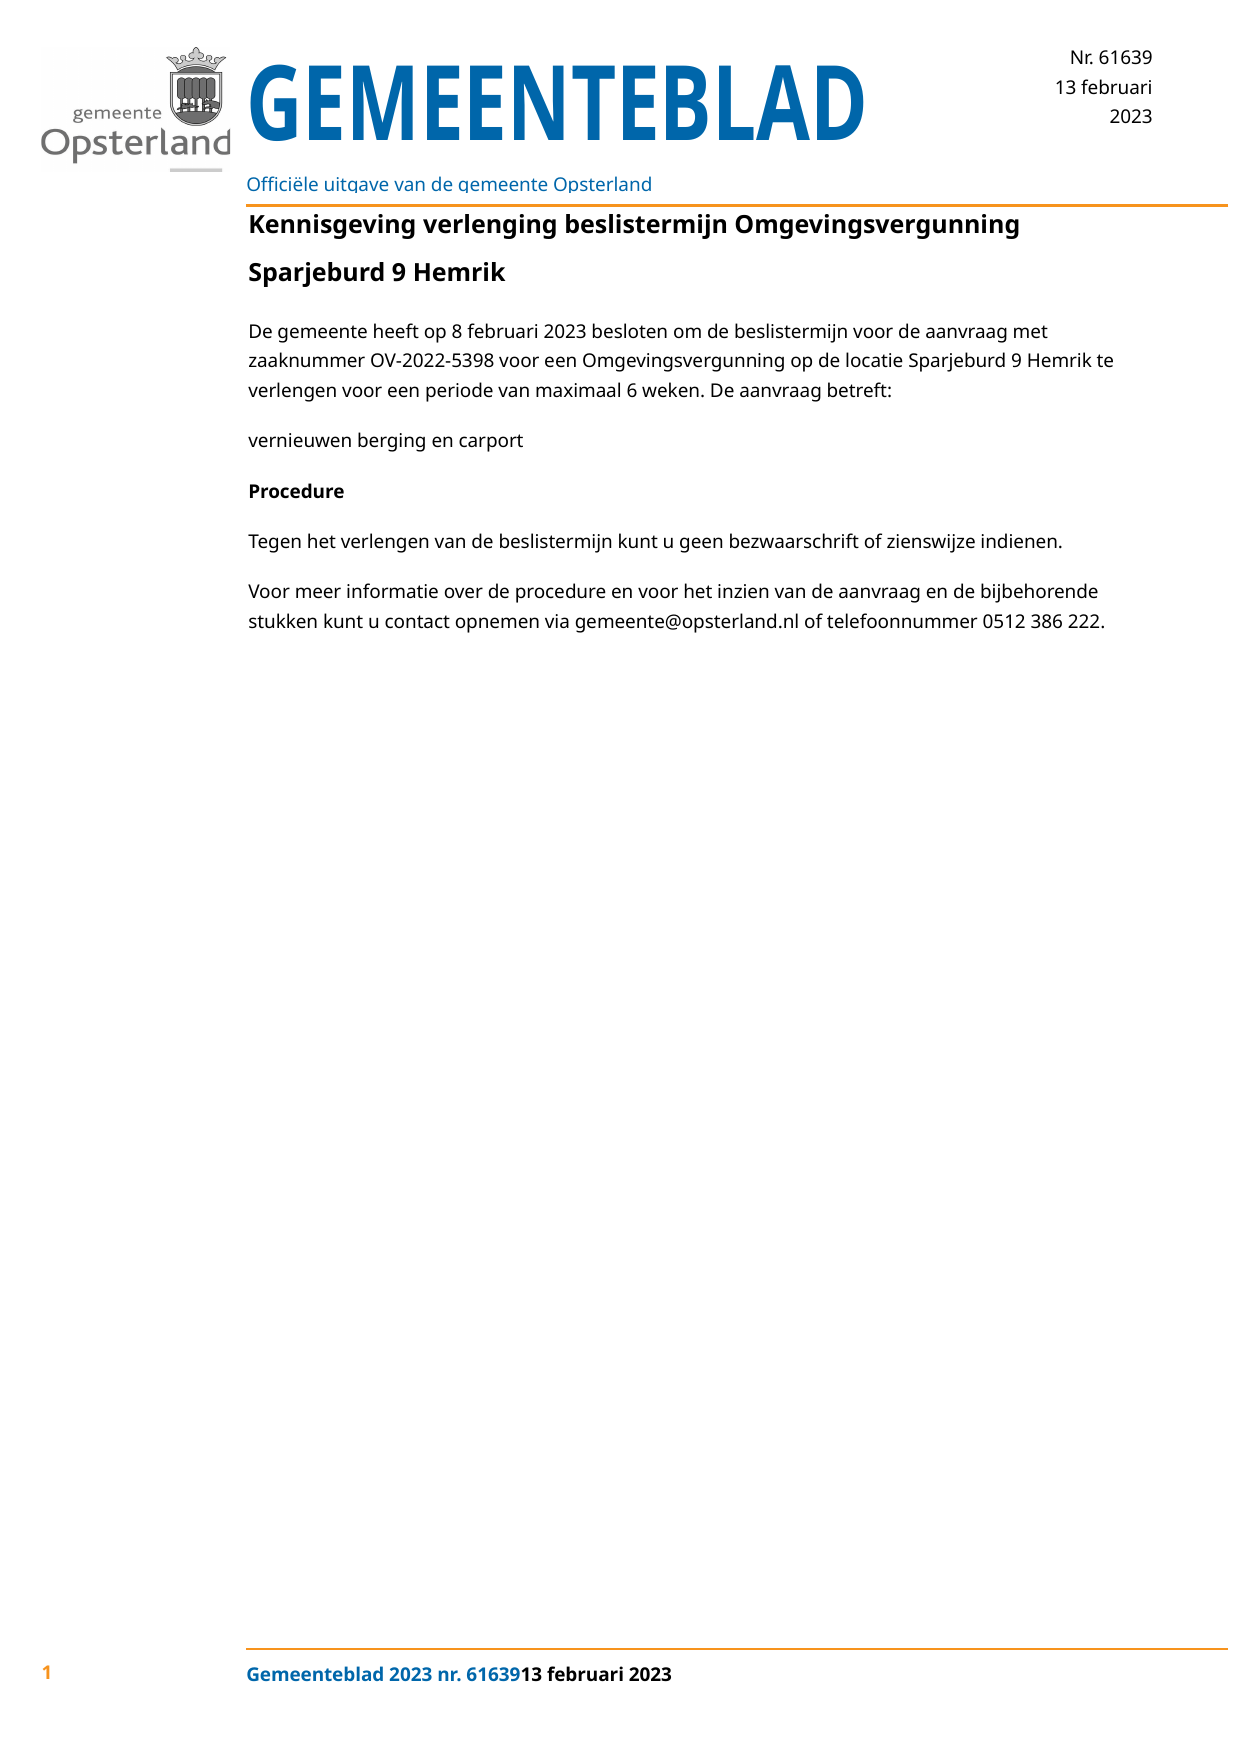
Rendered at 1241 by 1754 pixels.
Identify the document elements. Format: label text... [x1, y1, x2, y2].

text Tegen het verlengen van de beslistermijn kunt u geen bezwaarschrift of zienswijze indienen. [248, 528, 1152, 554]
text Kennisgeving verlenging beslistermijn Omgevingsvergunning Sparjeburd 9 Hemrik [248, 207, 1152, 288]
text Voor meer informatie over de procedure en voor het inzien van de aanvraag en de bijbehorende stukken kunt u contact opnemen via gemeente@opsterland.nl of telefoonnummer 0512 386 222. [248, 579, 1152, 634]
text Procedure [248, 478, 1152, 504]
picture [41, 47, 231, 172]
text vernieuwen berging en carport [248, 427, 1152, 453]
text De gemeente heeft op 8 februari 2023 besloten om de beslistermijn voor de aanvraag met zaaknummer OV-2022-5398 voor een Omgevingsvergunning op de locatie Sparjeburd 9 Hemrik te verlengen voor een periode van maximaal 6 weken. De aanvraag betreft: [248, 318, 1152, 403]
